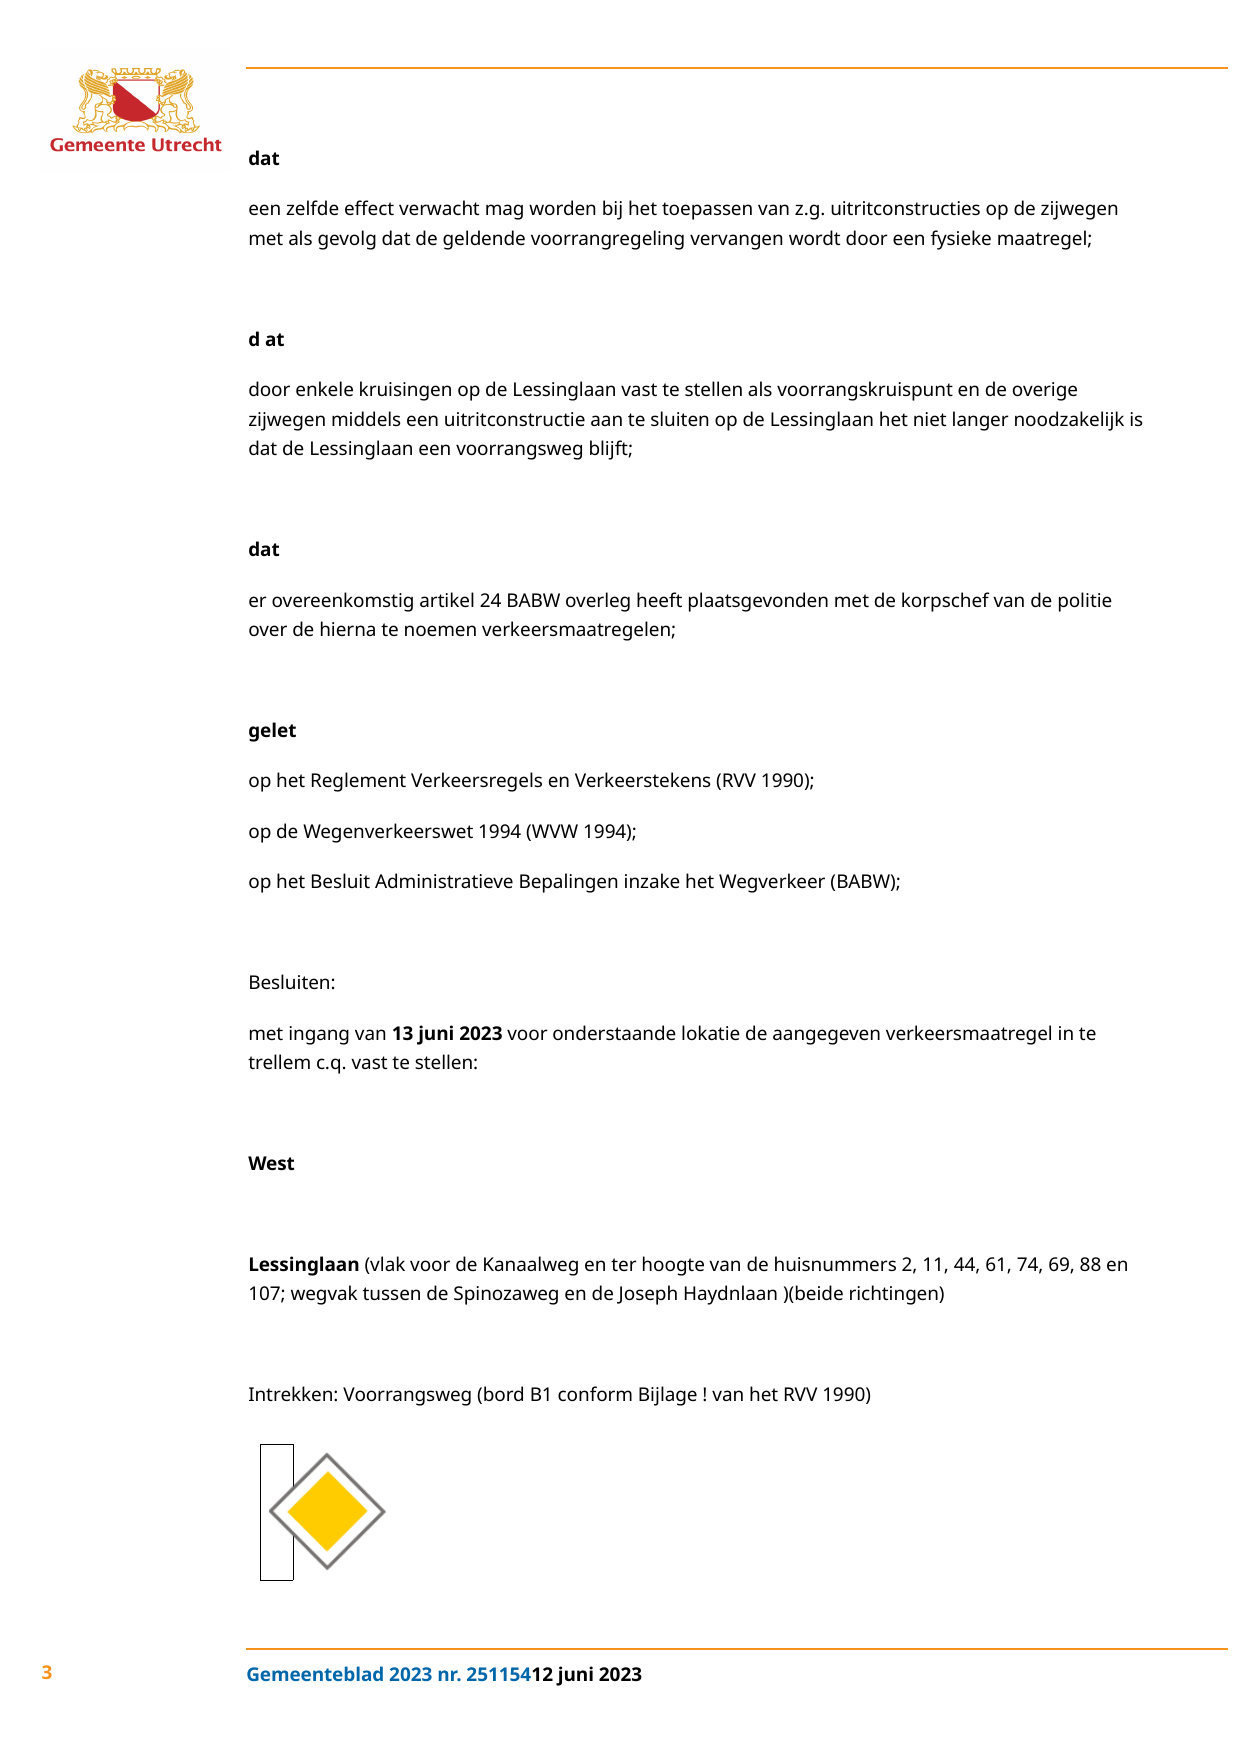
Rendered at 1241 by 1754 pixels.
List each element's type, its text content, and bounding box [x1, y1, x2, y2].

picture [268, 1452, 387, 1571]
text een zelfde effect verwacht mag worden bij het toepassen van z.g. uitritconstructies op de zijwegen met als gevolg dat de geldende voorrangregeling vervangen wordt door een fysieke maatregel; [248, 196, 1152, 251]
text Lessinglaan (vlak voor de Kanaalweg en ter hoogte van de huisnummers 2, 11, 44, 61, 74, 69, 88 en 107; wegvak tussen de Spinozaweg en de Joseph Haydnlaan )(beide richtingen) [248, 1251, 1152, 1306]
text op de Wegenverkeerswet 1994 (WVW 1994); [248, 818, 1152, 844]
text gelet [248, 717, 1152, 743]
text d at [248, 326, 1152, 352]
text er overeenkomstig artikel 24 BABW overleg heeft plaatsgevonden met de korpschef van de politie over de hierna te noemen verkeersmaatregelen; [248, 587, 1152, 642]
text op het Besluit Administratieve Bepalingen inzake het Wegverkeer (BABW); [248, 868, 1152, 894]
text met ingang van 13 juni 2023 voor onderstaande lokatie de aangegeven verkeersmaatregel in te trellem c.q. vast te stellen: [248, 1020, 1152, 1075]
picture [41, 47, 231, 172]
text dat [248, 145, 1152, 171]
text West [248, 1150, 1152, 1176]
text Intrekken: Voorrangsweg (bord B1 conform Bijlage ! van het RVV 1990) [248, 1381, 1152, 1407]
text Besluiten: [248, 969, 1152, 995]
text op het Reglement Verkeersregels en Verkeerstekens (RVV 1990); [248, 768, 1152, 793]
text door enkele kruisingen op de Lessinglaan vast te stellen als voorrangskruispunt en de overige zijwegen middels een uitritconstructie aan te sluiten op de Lessinglaan het niet langer noodzakelijk is dat de Lessinglaan een voorrangsweg blijft; [248, 376, 1152, 461]
text dat [248, 536, 1152, 562]
